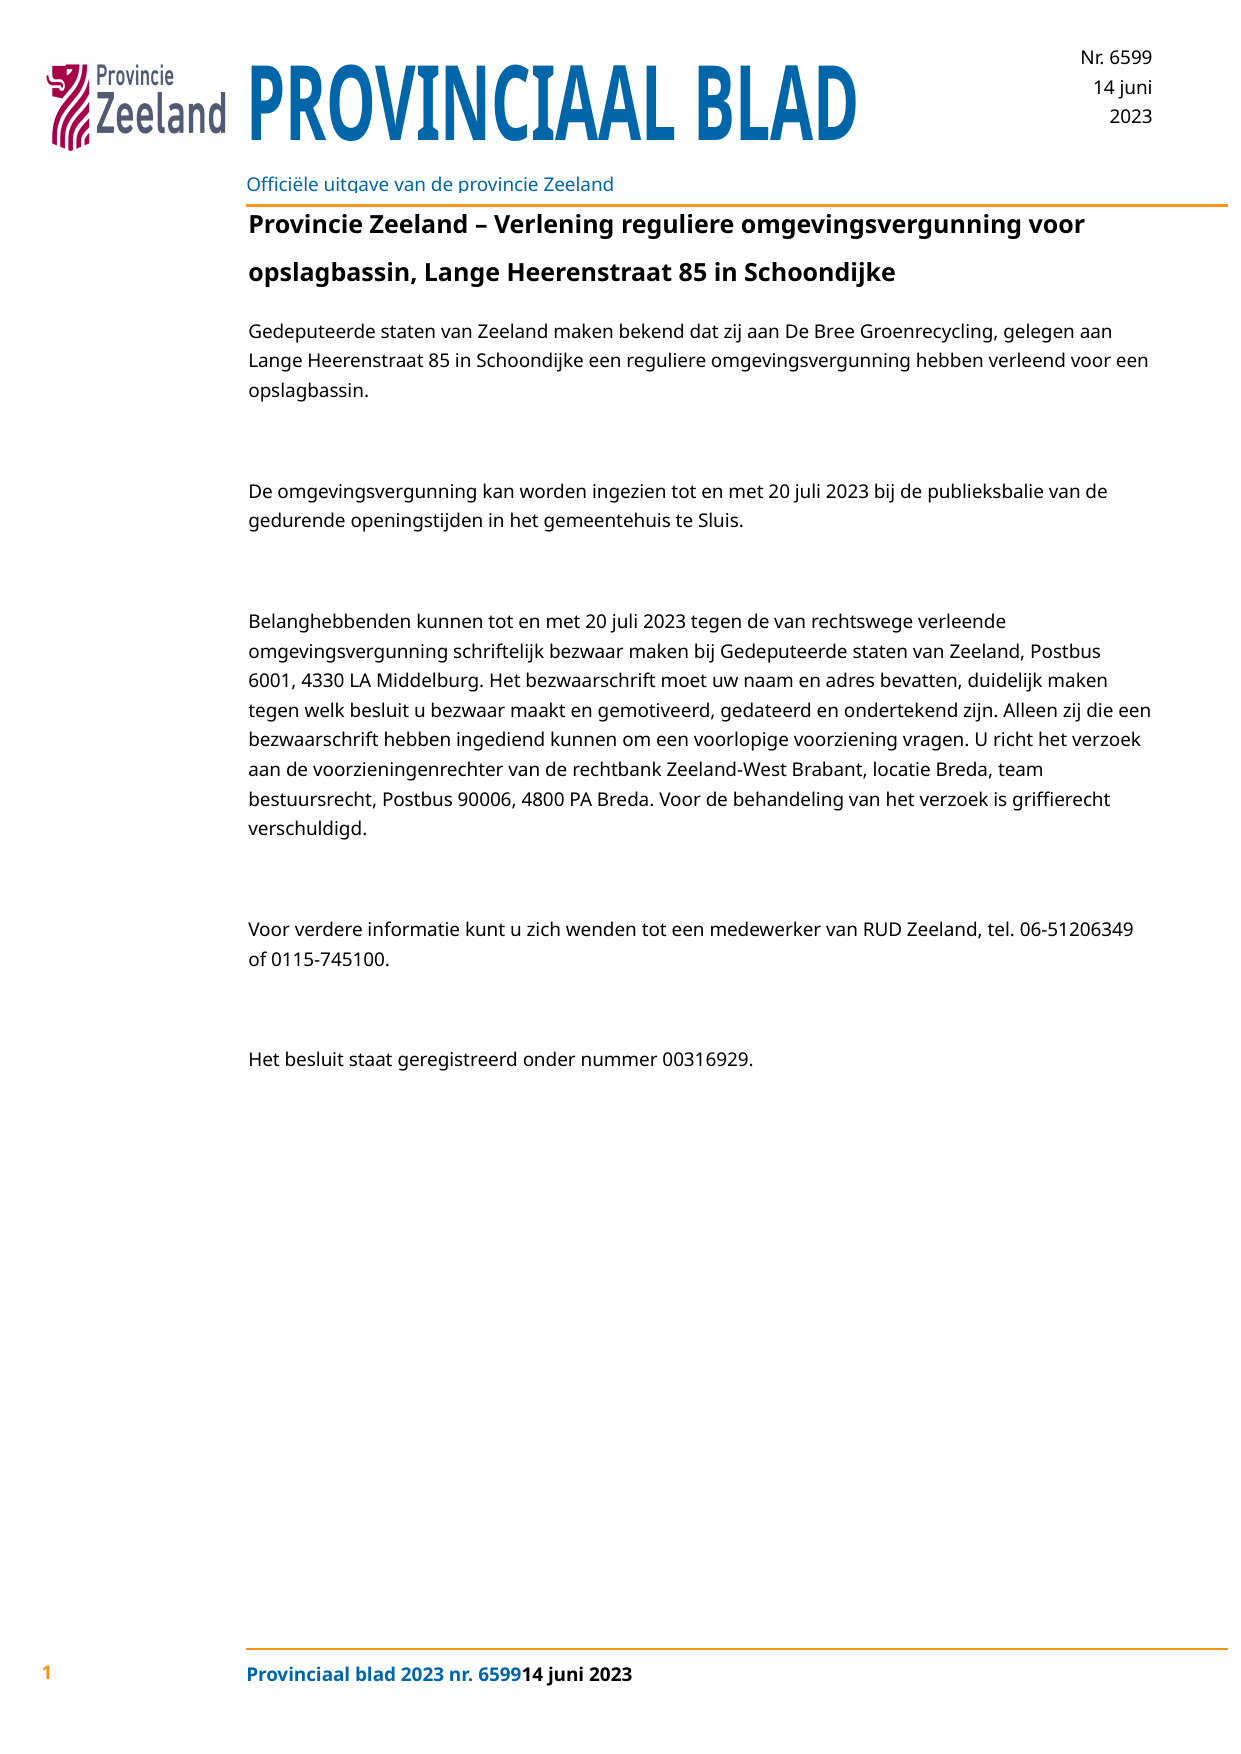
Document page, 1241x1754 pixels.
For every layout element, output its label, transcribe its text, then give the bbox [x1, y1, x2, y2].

text Het besluit staat geregistreerd onder nummer 00316929. [248, 1047, 1152, 1072]
text De omgevingsvergunning kan worden ingezien tot en met 20 juli 2023 bij de publieksbalie van de gedurende openingstijden in het gemeentehuis te Sluis. [248, 478, 1152, 533]
picture [41, 47, 231, 172]
text Provincie Zeeland – Verlening reguliere omgevingsvergunning voor opslagbassin, Lange Heerenstraat 85 in Schoondijke [248, 207, 1152, 288]
text Gedeputeerde staten van Zeeland maken bekend dat zij aan De Bree Groenrecycling, gelegen aan Lange Heerenstraat 85 in Schoondijke een reguliere omgevingsvergunning hebben verleend voor een opslagbassin. [248, 318, 1152, 403]
text Voor verdere informatie kunt u zich wenden tot een medewerker van RUD Zeeland, tel. 06-51206349 of 0115-745100. [248, 916, 1152, 972]
text Belanghebbenden kunnen tot en met 20 juli 2023 tegen de van rechtswege verleende omgevingsvergunning schriftelijk bezwaar maken bij Gedeputeerde staten van Zeeland, Postbus 6001, 4330 LA Middelburg. Het bezwaarschrift moet uw naam en adres bevatten, duidelijk maken tegen welk besluit u bezwaar maakt en gemotiveerd, gedateerd en ondertekend zijn. Alleen zij die een bezwaarschrift hebben ingediend kunnen om een voorlopige voorziening vragen. U richt het verzoek aan de voorzieningenrechter van de rechtbank Zeeland-West Brabant, locatie Breda, team bestuursrecht, Postbus 90006, 4800 PA Breda. Voor de behandeling van het verzoek is griffierecht verschuldigd. [248, 608, 1152, 841]
